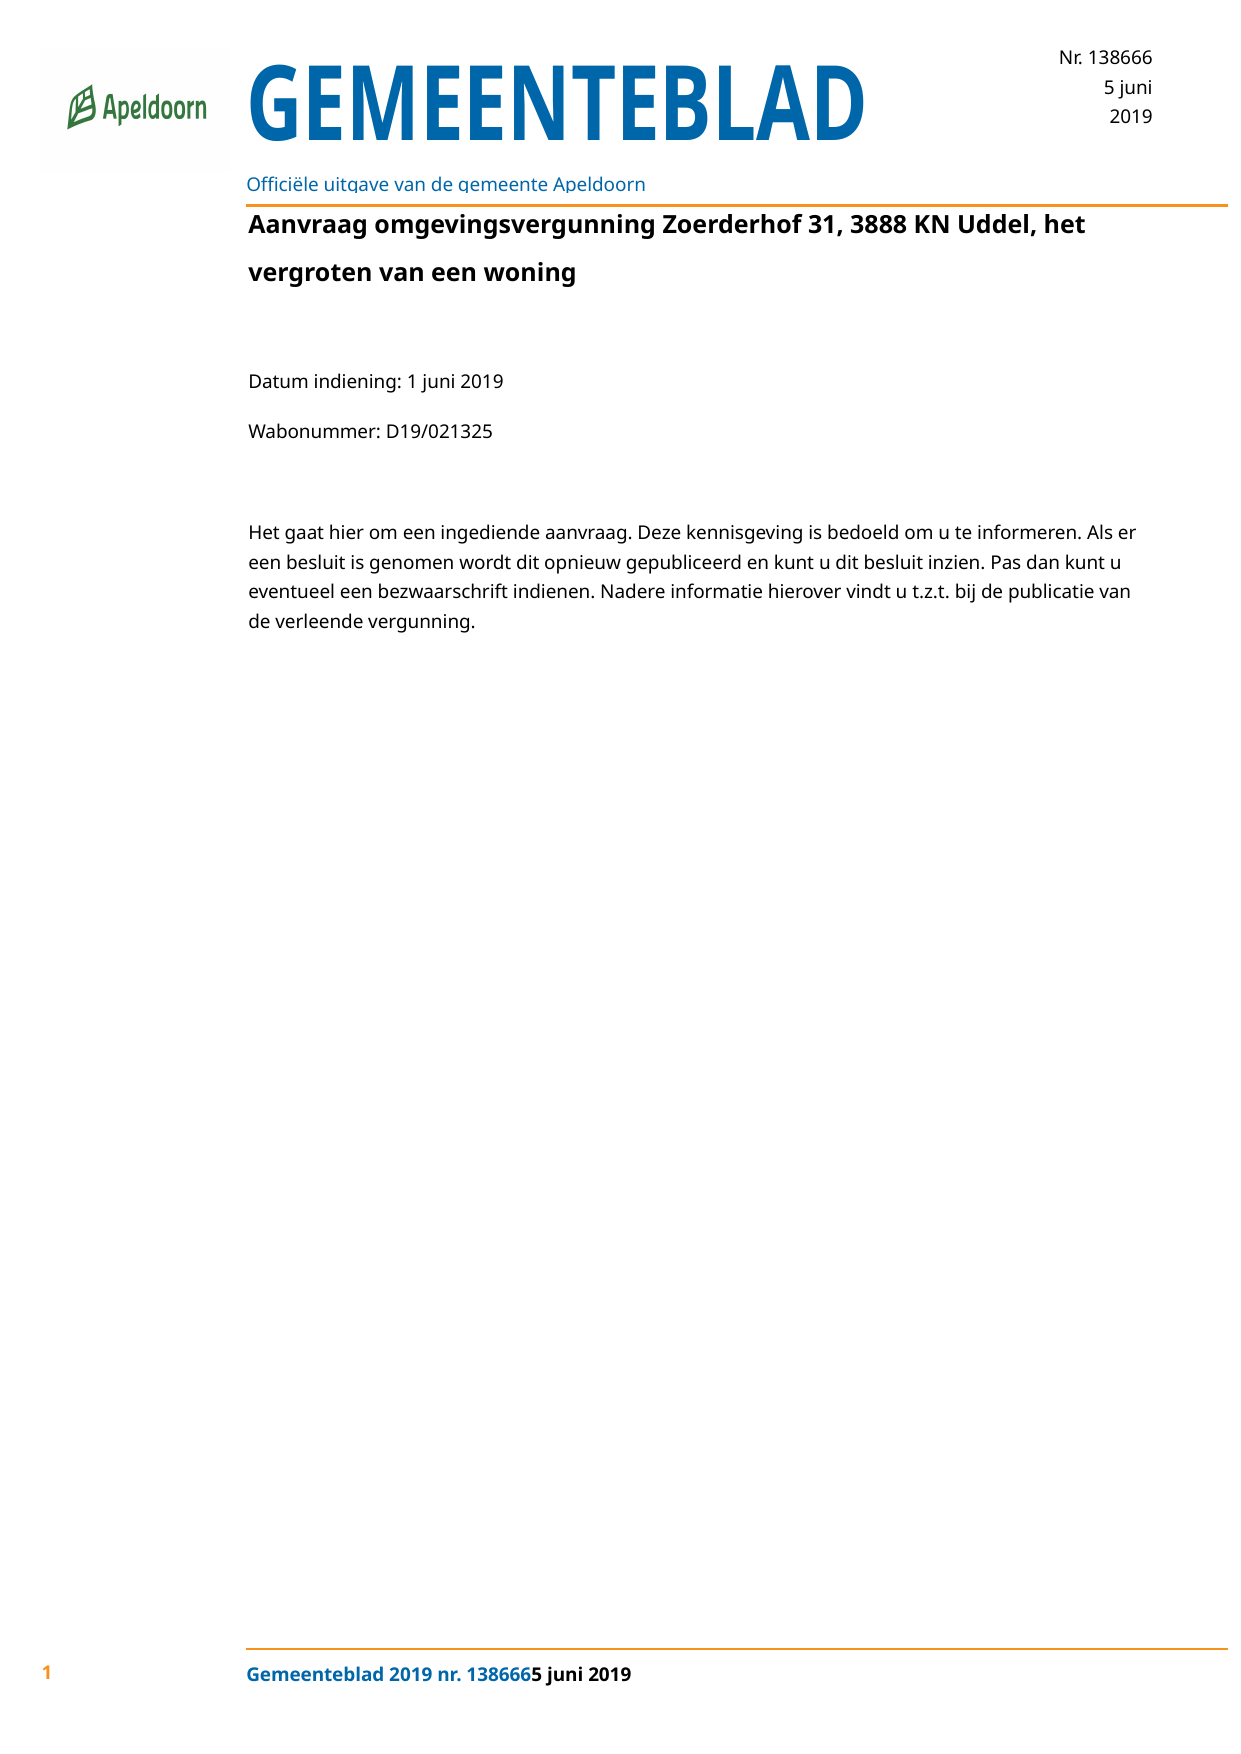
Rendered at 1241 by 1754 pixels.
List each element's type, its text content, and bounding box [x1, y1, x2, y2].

text Wabonummer: D19/021325 [248, 419, 1152, 444]
text Datum indiening: 1 juni 2019 [248, 368, 1152, 394]
text Het gaat hier om een ingediende aanvraag. Deze kennisgeving is bedoeld om u te informeren. Als er een besluit is genomen wordt dit opnieuw gepubliceerd en kunt u dit besluit inzien. Pas dan kunt u eventueel een bezwaarschrift indienen. Nadere informatie hierover vindt u t.z.t. bij de publicatie van de verleende vergunning. [248, 519, 1152, 634]
picture [41, 47, 231, 172]
text Aanvraag omgevingsvergunning Zoerderhof 31, 3888 KN Uddel, het vergroten van een woning [248, 207, 1152, 288]
